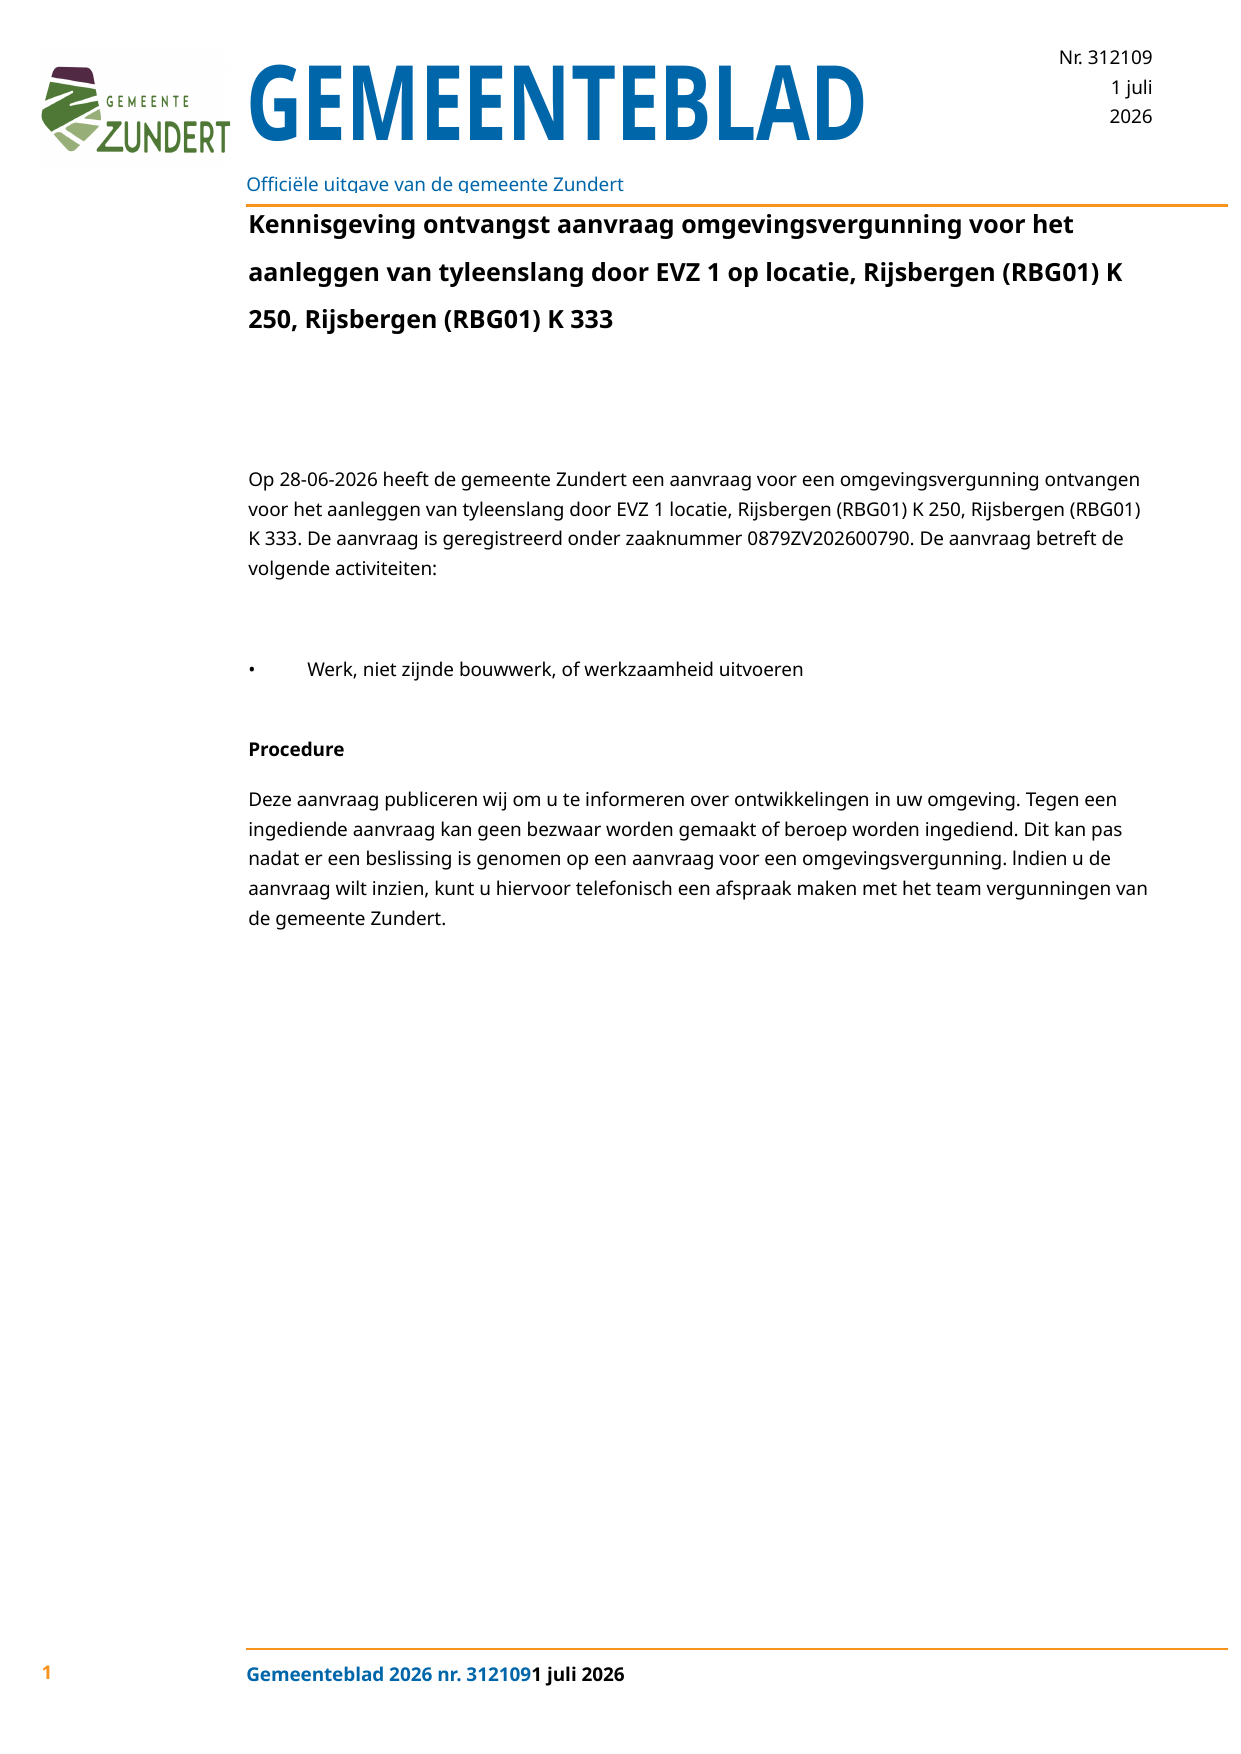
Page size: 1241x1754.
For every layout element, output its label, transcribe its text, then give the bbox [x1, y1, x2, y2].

picture [41, 47, 231, 172]
text Op 28-06-2026 heeft de gemeente Zundert een aanvraag voor een omgevingsvergunning ontvangen voor het aanleggen van tyleenslang door EVZ 1 locatie, Rijsbergen (RBG01) K 250, Rijsbergen (RBG01) K 333. De aanvraag is geregistreerd onder zaaknummer 0879ZV202600790. De aanvraag betreft de volgende activiteiten: [248, 466, 1152, 581]
text Kennisgeving ontvangst aanvraag omgevingsvergunning voor het aanleggen van tyleenslang door EVZ 1 op locatie, Rijsbergen (RBG01) K 250, Rijsbergen (RBG01) K 333 [248, 207, 1152, 336]
text Procedure [248, 736, 1152, 762]
list Werk, niet zijnde bouwwerk, of werkzaamheid uitvoeren [248, 656, 1152, 682]
text Deze aanvraag publiceren wij om u te informeren over ontwikkelingen in uw omgeving. Tegen een ingediende aanvraag kan geen bezwaar worden gemaakt of beroep worden ingediend. Dit kan pas nadat er een beslissing is genomen op een aanvraag voor een omgevingsvergunning. lndien u de aanvraag wilt inzien, kunt u hiervoor telefonisch een afspraak maken met het team vergunningen van de gemeente Zundert. [248, 786, 1152, 930]
